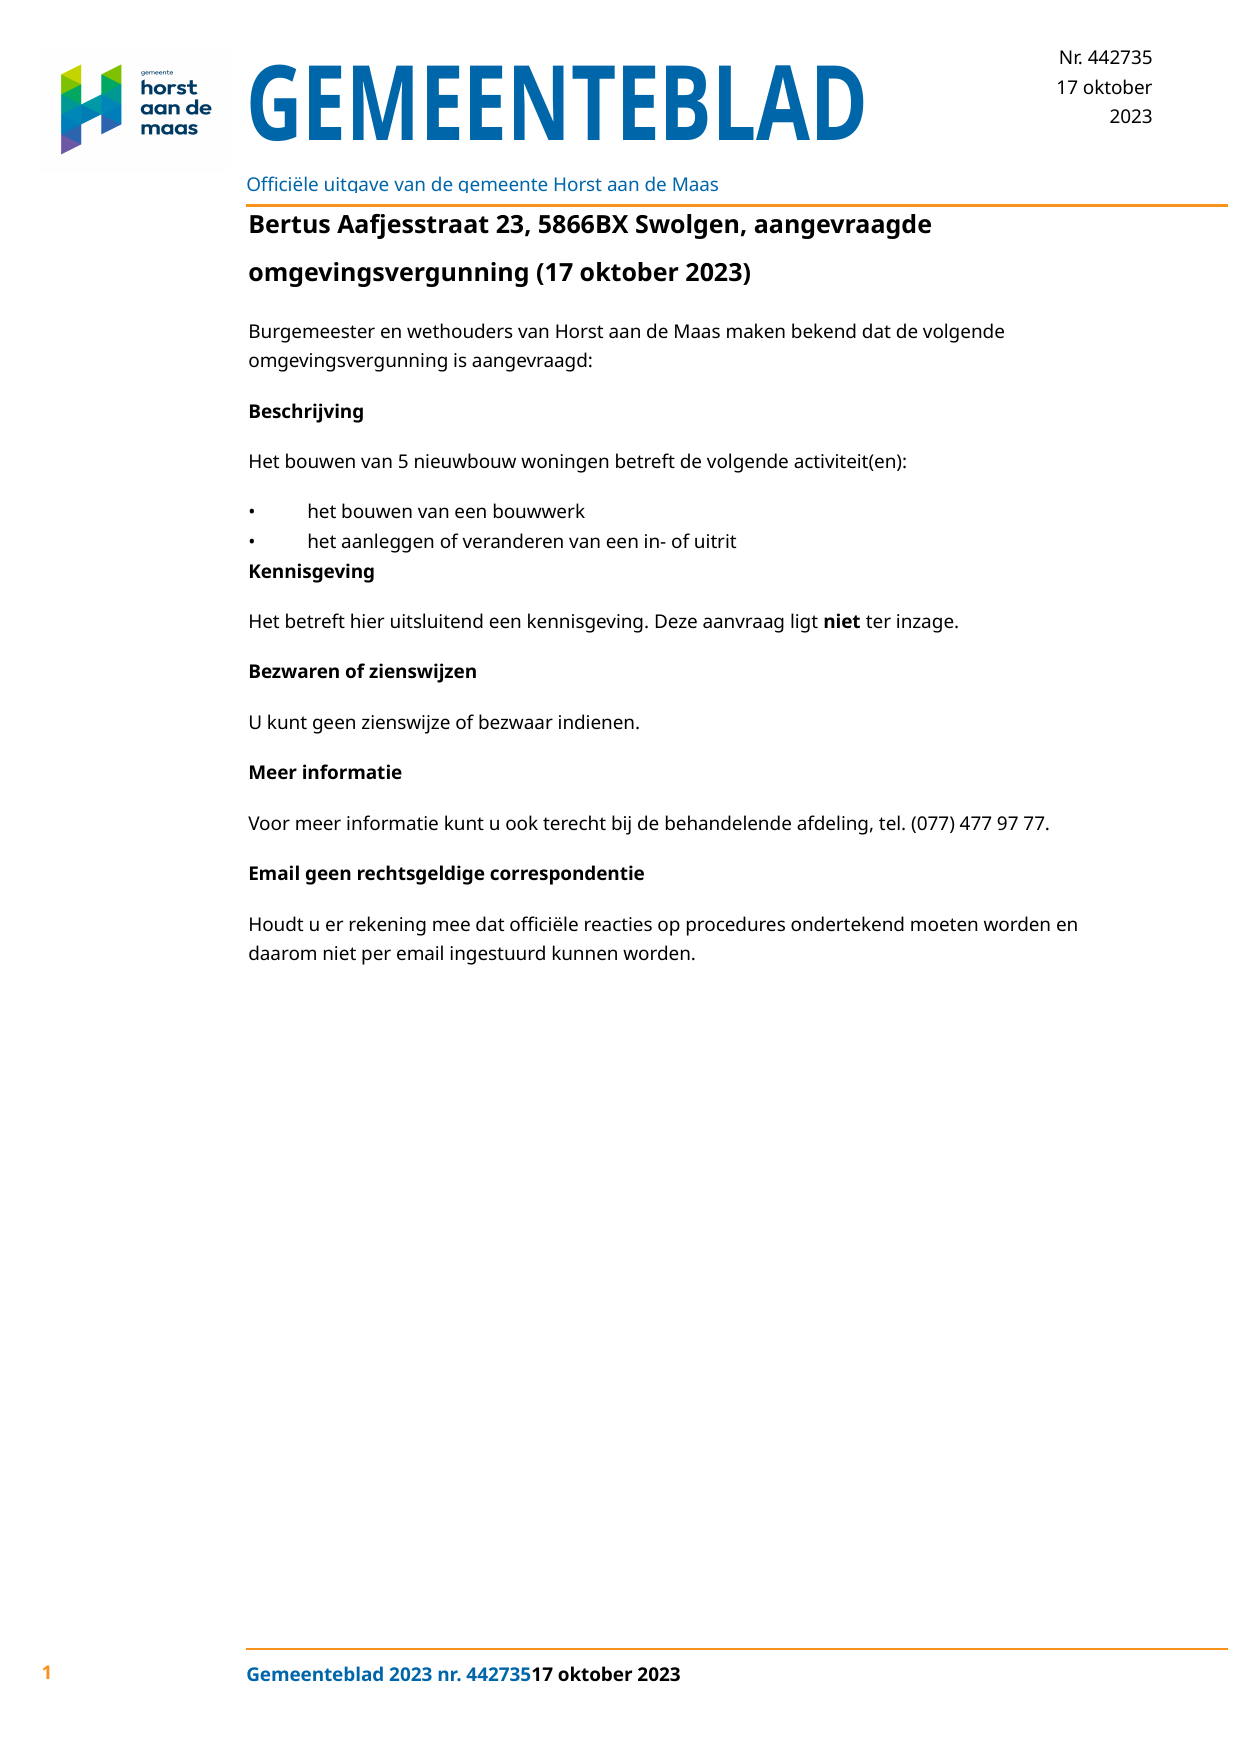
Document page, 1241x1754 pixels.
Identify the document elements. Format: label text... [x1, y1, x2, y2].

text U kunt geen zienswijze of bezwaar indienen. [248, 709, 1152, 735]
text Meer informatie [248, 759, 1152, 785]
text Bezwaren of zienswijzen [248, 659, 1152, 684]
text Beschrijving [248, 398, 1152, 424]
list het bouwen van een bouwwerk [248, 499, 1152, 524]
picture [41, 47, 231, 172]
list het aanleggen of veranderen van een in- of uitrit [248, 528, 1152, 554]
text Het bouwen van 5 nieuwbouw woningen betreft de volgende activiteit(en): [248, 448, 1152, 474]
text Burgemeester en wethouders van Horst aan de Maas maken bekend dat de volgende omgevingsvergunning is aangevraagd: [248, 318, 1152, 373]
text Kennisgeving [248, 558, 1152, 584]
text Voor meer informatie kunt u ook terecht bij de behandelende afdeling, tel. (077) 477 97 77. [248, 810, 1152, 836]
text Bertus Aafjesstraat 23, 5866BX Swolgen, aangevraagde omgevingsvergunning (17 oktober 2023) [248, 207, 1152, 288]
text Houdt u er rekening mee dat officiële reacties op procedures ondertekend moeten worden en daarom niet per email ingestuurd kunnen worden. [248, 911, 1152, 966]
text Het betreft hier uitsluitend een kennisgeving. Deze aanvraag ligt niet ter inzage. [248, 608, 1152, 634]
text Email geen rechtsgeldige correspondentie [248, 860, 1152, 886]
